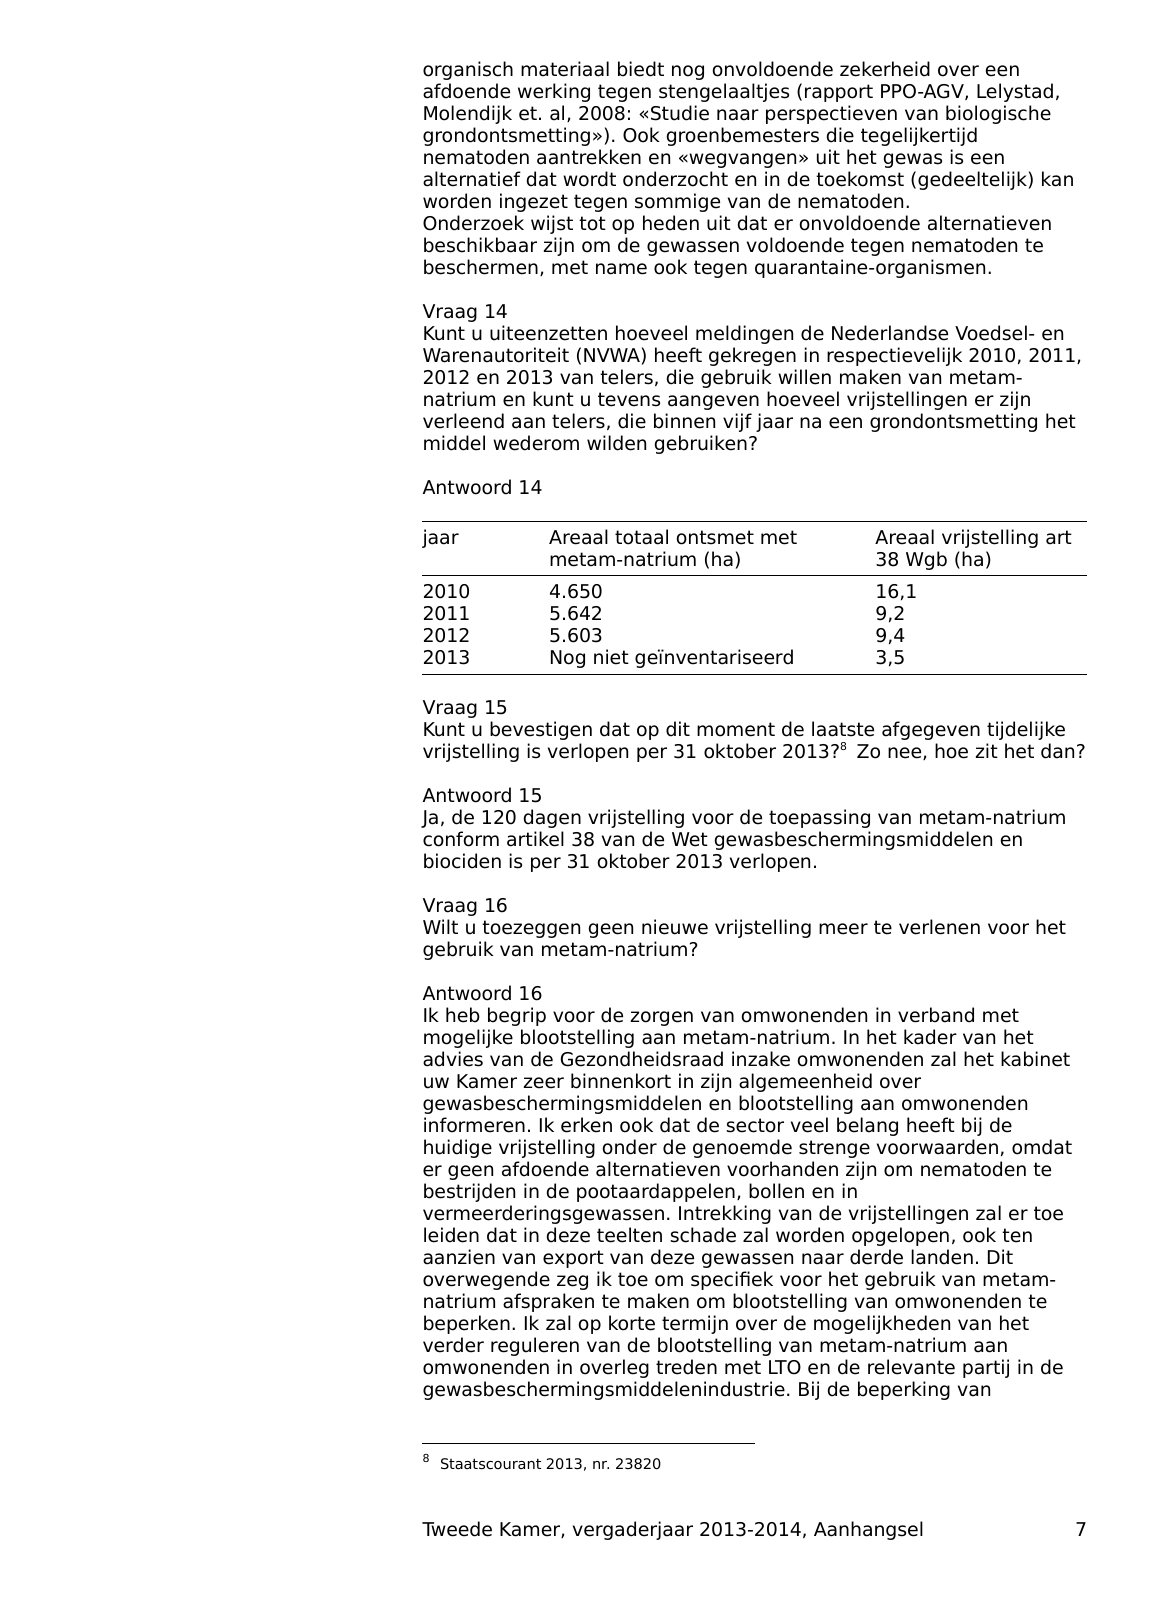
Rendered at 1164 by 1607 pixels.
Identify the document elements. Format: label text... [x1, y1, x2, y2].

table_cell Nog niet geïnventariseerd [543, 647, 869, 674]
table_cell 2012 [422, 625, 543, 647]
table_cell 2010 [422, 576, 543, 603]
table_cell 3,5 [869, 647, 1087, 674]
table_cell 2011 [422, 603, 543, 625]
text Antwoord 16 [422, 983, 1087, 1005]
table_cell 16,1 [869, 576, 1087, 603]
table_cell 5.603 [543, 625, 869, 647]
text Antwoord 15 [422, 785, 1087, 807]
text Onderzoek wijst tot op heden uit dat er onvoldoende alternatieven beschikbaar zijn om de gewassen voldoende tegen nematoden te beschermen, met name ook tegen quarantaine-organismen. [422, 213, 1087, 279]
text Ja, de 120 dagen vrijstelling voor de toepassing van metam-natrium conform artikel 38 van de Wet gewasbeschermingsmiddelen en biociden is per 31 oktober 2013 verlopen. [422, 807, 1087, 873]
table_cell 9,2 [869, 603, 1087, 625]
text Wilt u toezeggen geen nieuwe vrijstelling meer te verlenen voor het gebruik van metam-natrium? [422, 917, 1087, 961]
table_cell 9,4 [869, 625, 1087, 647]
text Vraag 16 [422, 895, 1087, 917]
text organisch materiaal biedt nog onvoldoende zekerheid over een afdoende werking tegen stengelaaltjes (rapport PPO-AGV, Lelystad, Molendijk et. al, 2008: «Studie naar perspectieven van biologische grondontsmetting»). Ook groenbemesters die tegelijkertijd nematoden aantrekken en «wegvangen» uit het gewas is een alternatief dat wordt onderzocht en in de toekomst (gedeeltelijk) kan worden ingezet tegen sommige van de nematoden. [422, 59, 1087, 213]
text Staatscourant 2013, nr. 23820 [422, 1452, 1087, 1474]
table_cell 5.642 [543, 603, 869, 625]
text Vraag 14 [422, 301, 1087, 323]
table_header Areaal vrijstelling art 38 Wgb (ha) [869, 522, 1087, 575]
table_header Areaal totaal ontsmet met metam-natrium (ha) [543, 522, 869, 575]
text Kunt u bevestigen dat op dit moment de laatste afgegeven tijdelijke vrijstelling is verlopen per 31 oktober 2013? Zo nee, hoe zit het dan? [422, 719, 1087, 763]
text Vraag 15 [422, 697, 1087, 719]
table_cell 2013 [422, 647, 543, 674]
text Kunt u uiteenzetten hoeveel meldingen de Nederlandse Voedsel- en Warenautoriteit (NVWA) heeft gekregen in respectievelijk 2010, 2011, 2012 en 2013 van telers, die gebruik willen maken van metam-natrium en kunt u tevens aangeven hoeveel vrijstellingen er zijn verleend aan telers, die binnen vijf jaar na een grondontsmetting het middel wederom wilden gebruiken? [422, 323, 1087, 455]
text Ik heb begrip voor de zorgen van omwonenden in verband met mogelijke blootstelling aan metam-natrium. In het kader van het advies van de Gezondheidsraad inzake omwonenden zal het kabinet uw Kamer zeer binnenkort in zijn algemeenheid over gewasbeschermingsmiddelen en blootstelling aan omwonenden informeren. Ik erken ook dat de sector veel belang heeft bij de huidige vrijstelling onder de genoemde strenge voorwaarden, omdat er geen afdoende alternatieven voorhanden zijn om nematoden te bestrijden in de pootaardappelen, bollen en in vermeerderingsgewassen. Intrekking van de vrijstellingen zal er toe leiden dat in deze teelten schade zal worden opgelopen, ook ten aanzien van export van deze gewassen naar derde landen. Dit overwegende zeg ik toe om specifiek voor het gebruik van metam-natrium afspraken te maken om blootstelling van omwonenden te beperken. Ik zal op korte termijn over de mogelijkheden van het verder reguleren van de blootstelling van metam-natrium aan omwonenden in overleg treden met LTO en de relevante partij in de gewasbeschermingsmiddelenindustrie. Bij de beperking van [422, 1005, 1087, 1401]
table_cell 4.650 [543, 576, 869, 603]
text Antwoord 14 [422, 477, 1087, 499]
table_header jaar [422, 522, 543, 575]
